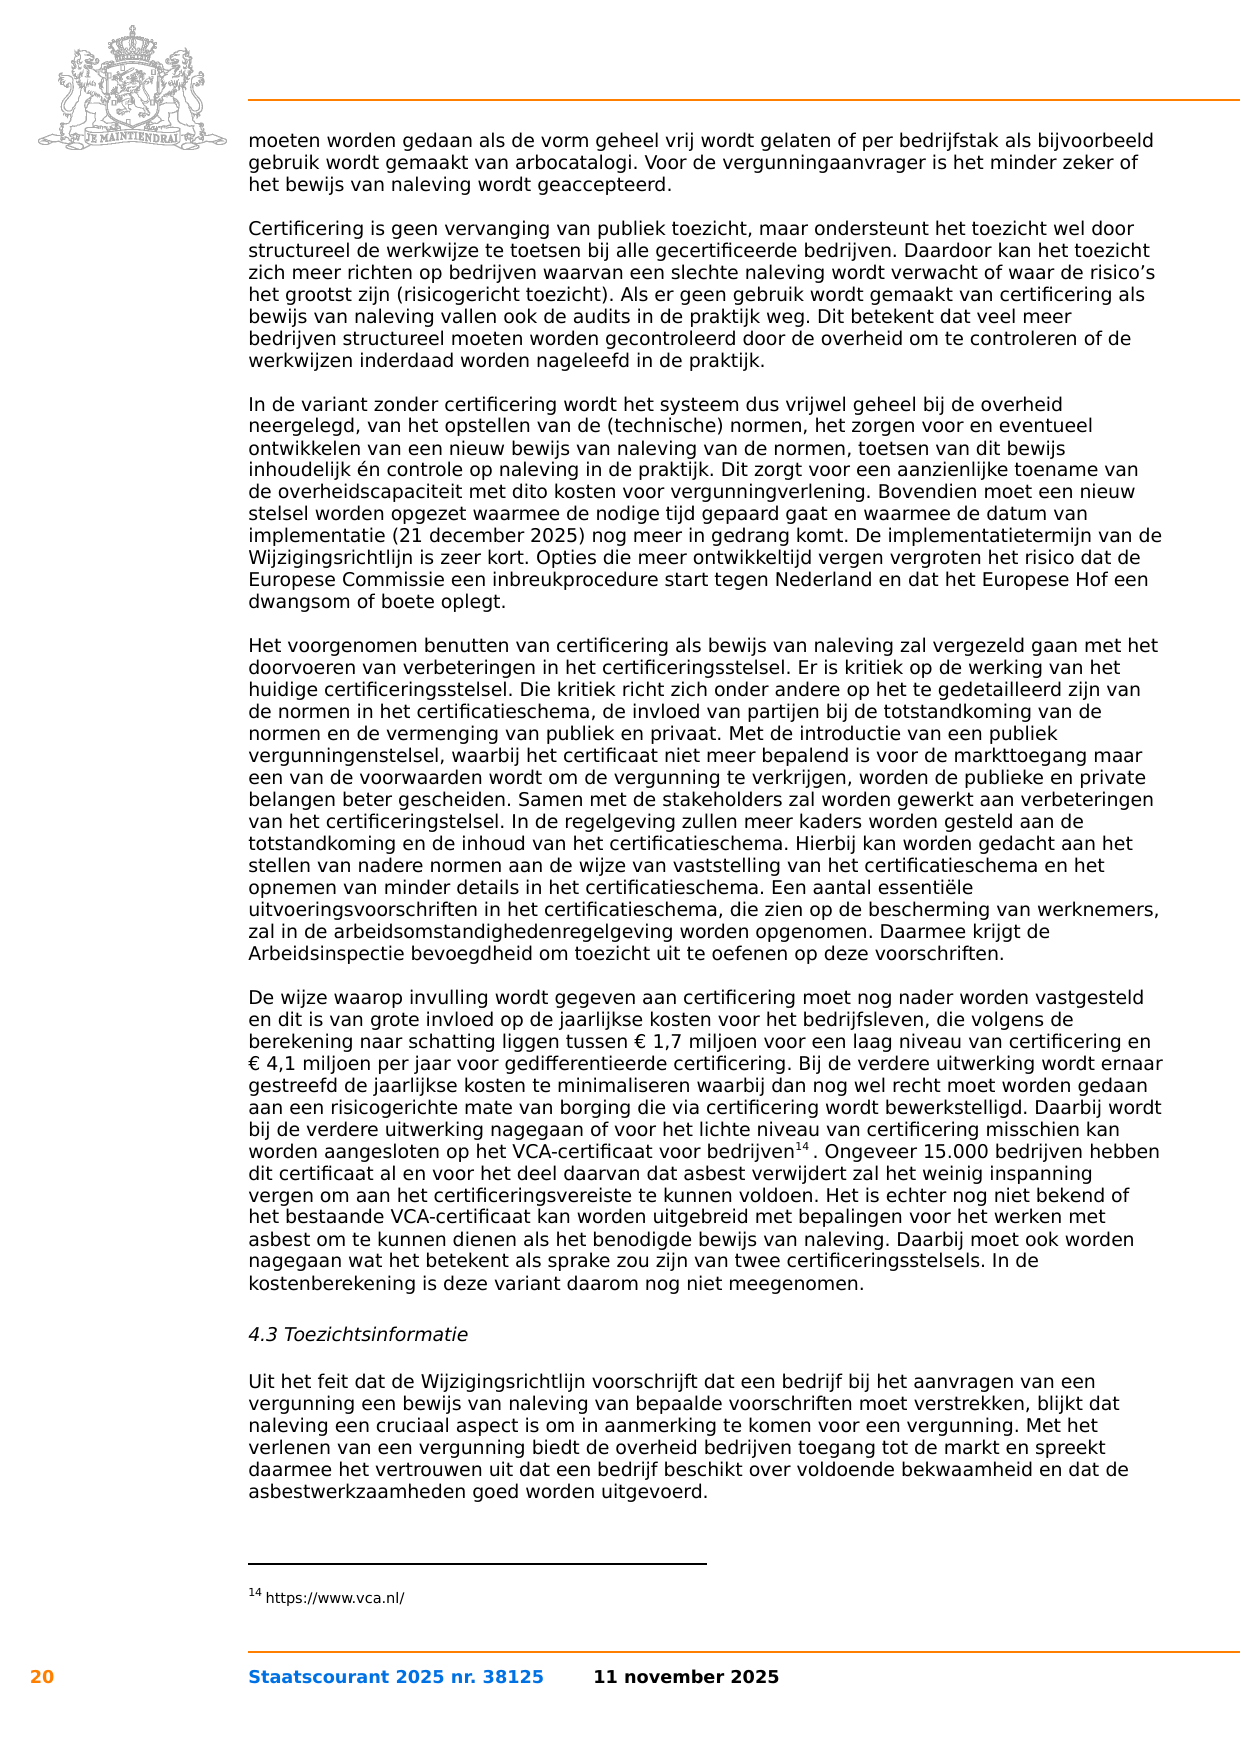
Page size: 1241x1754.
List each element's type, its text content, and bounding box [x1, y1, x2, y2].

text https://www.vca.nl/ [248, 1586, 1163, 1608]
text moeten worden gedaan als de vorm geheel vrij wordt gelaten of per bedrijfstak als bijvoorbeeld gebruik wordt gemaakt van arbocatalogi. Voor de vergunningaanvrager is het minder zeker of het bewijs van naleving wordt geaccepteerd. [248, 130, 1163, 196]
subtitle 4.3 Toezichtsinformatie [248, 1324, 1163, 1346]
text In de variant zonder certificering wordt het systeem dus vrijwel geheel bij de overheid neergelegd, van het opstellen van de (technische) normen, het zorgen voor en eventueel ontwikkelen van een nieuw bewijs van naleving van de normen, toetsen van dit bewijs inhoudelijk én controle op naleving in de praktijk. Dit zorgt voor een aanzienlijke toename van de overheidscapaciteit met dito kosten voor vergunningverlening. Bovendien moet een nieuw stelsel worden opgezet waarmee de nodige tijd gepaard gaat en waarmee de datum van implementatie (21 december 2025) nog meer in gedrang komt. De implementatietermijn van de Wijzigingsrichtlijn is zeer kort. Opties die meer ontwikkeltijd vergen vergroten het risico dat de Europese Commissie een inbreukprocedure start tegen Nederland en dat het Europese Hof een dwangsom of boete oplegt. [248, 393, 1163, 613]
text Certificering is geen vervanging van publiek toezicht, maar ondersteunt het toezicht wel door structureel de werkwijze te toetsen bij alle gecertificeerde bedrijven. Daardoor kan het toezicht zich meer richten op bedrijven waarvan een slechte naleving wordt verwacht of waar de risico’s het grootst zijn (risicogericht toezicht). Als er geen gebruik wordt gemaakt van certificering als bewijs van naleving vallen ook de audits in de praktijk weg. Dit betekent dat veel meer bedrijven structureel moeten worden gecontroleerd door de overheid om te controleren of de werkwijzen inderdaad worden nageleefd in de praktijk. [248, 218, 1163, 372]
text De wijze waarop invulling wordt gegeven aan certificering moet nog nader worden vastgesteld en dit is van grote invloed op de jaarlijkse kosten voor het bedrijfsleven, die volgens de berekening naar schatting liggen tussen € 1,7 miljoen voor een laag niveau van certificering en € 4,1 miljoen per jaar voor gedifferentieerde certificering. Bij de verdere uitwerking wordt ernaar gestreefd de jaarlijkse kosten te minimaliseren waarbij dan nog wel recht moet worden gedaan aan een risicogerichte mate van borging die via certificering wordt bewerkstelligd. Daarbij wordt bij de verdere uitwerking nagegaan of voor het lichte niveau van certificering misschien kan worden aangesloten op het VCA-certificaat voor bedrijven. Ongeveer 15.000 bedrijven hebben dit certificaat al en voor het deel daarvan dat asbest verwijdert zal het weinig inspanning vergen om aan het certificeringsvereiste te kunnen voldoen. Het is echter nog niet bekend of het bestaande VCA-certificaat kan worden uitgebreid met bepalingen voor het werken met asbest om te kunnen dienen als het benodigde bewijs van naleving. Daarbij moet ook worden nagegaan wat het betekent als sprake zou zijn van twee certificeringsstelsels. In de kostenberekening is deze variant daarom nog niet meegenomen. [248, 987, 1163, 1294]
text Het voorgenomen benutten van certificering als bewijs van naleving zal vergezeld gaan met het doorvoeren van verbeteringen in het certificeringsstelsel. Er is kritiek op de werking van het huidige certificeringsstelsel. Die kritiek richt zich onder andere op het te gedetailleerd zijn van de normen in het certificatieschema, de invloed van partijen bij de totstandkoming van de normen en de vermenging van publiek en privaat. Met de introductie van een publiek vergunningenstelsel, waarbij het certificaat niet meer bepalend is voor de markttoegang maar een van de voorwaarden wordt om de vergunning te verkrijgen, worden de publieke en private belangen beter gescheiden. Samen met de stakeholders zal worden gewerkt aan verbeteringen van het certificeringstelsel. In de regelgeving zullen meer kaders worden gesteld aan de totstandkoming en de inhoud van het certificatieschema. Hierbij kan worden gedacht aan het stellen van nadere normen aan de wijze van vaststelling van het certificatieschema en het opnemen van minder details in het certificatieschema. Een aantal essentiële uitvoeringsvoorschriften in het certificatieschema, die zien op de bescherming van werknemers, zal in de arbeidsomstandighedenregelgeving worden opgenomen. Daarmee krijgt de Arbeidsinspectie bevoegdheid om toezicht uit te oefenen op deze voorschriften. [248, 635, 1163, 965]
text Uit het feit dat de Wijzigingsrichtlijn voorschrijft dat een bedrijf bij het aanvragen van een vergunning een bewijs van naleving van bepaalde voorschriften moet verstrekken, blijkt dat naleving een cruciaal aspect is om in aanmerking te komen voor een vergunning. Met het verlenen van een vergunning biedt de overheid bedrijven toegang tot de markt en spreekt daarmee het vertrouwen uit dat een bedrijf beschikt over voldoende bekwaamheid en dat de asbestwerkzaamheden goed worden uitgevoerd. [248, 1371, 1163, 1503]
picture [38, 25, 227, 150]
